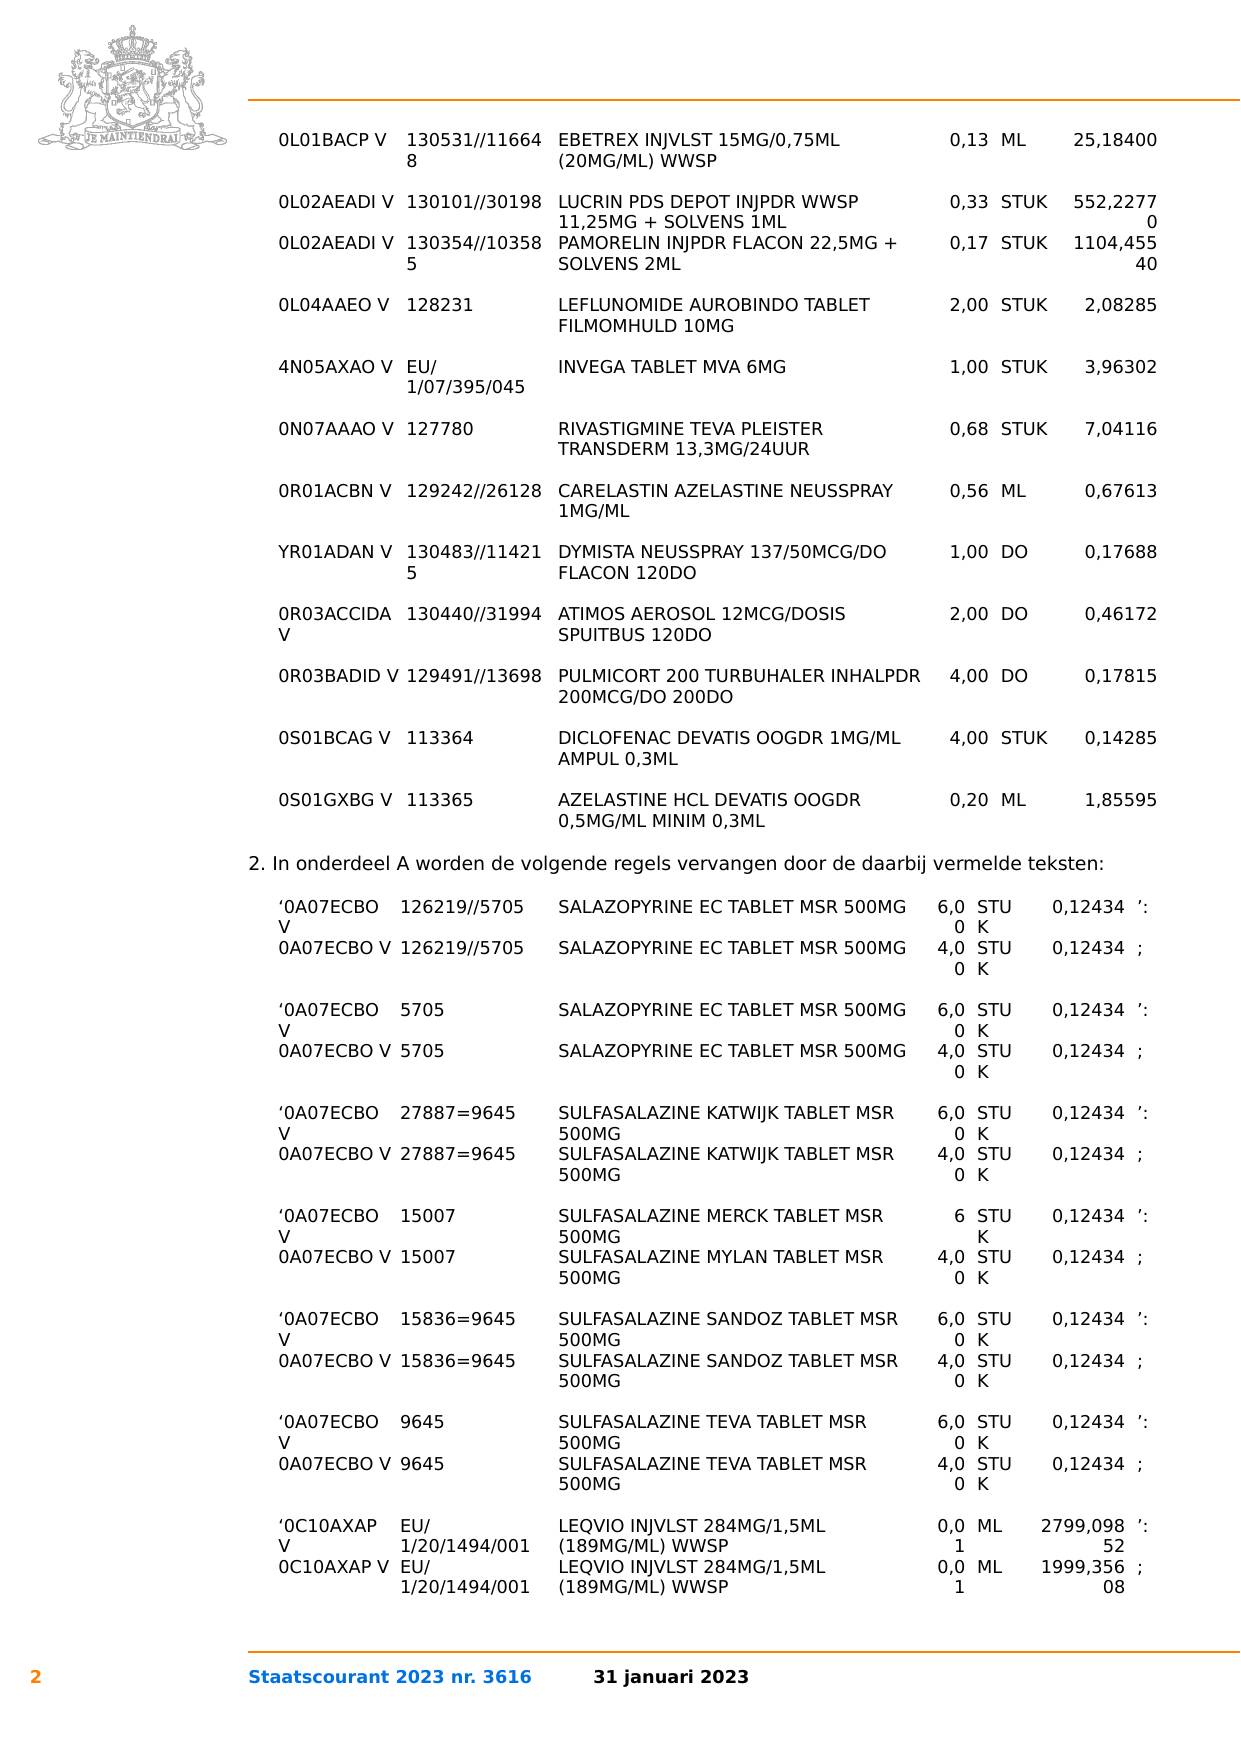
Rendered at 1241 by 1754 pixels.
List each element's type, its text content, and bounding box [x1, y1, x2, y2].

table_cell 0,67613 [1058, 481, 1163, 522]
table_cell 2,00 [936, 604, 994, 646]
table_cell STUK [995, 728, 1058, 769]
table_cell 4,00 [920, 1351, 971, 1392]
table_cell STUK [971, 1351, 1027, 1392]
table_cell 4,00 [920, 1144, 971, 1186]
table_cell ’: [1131, 1206, 1163, 1247]
table_cell 130483//114215 [400, 543, 552, 584]
table_cell 0,12434 [1027, 1144, 1131, 1186]
table_cell 4,00 [920, 938, 971, 979]
table_cell ’: [1131, 1000, 1163, 1041]
table_cell 5705 [394, 1000, 552, 1041]
table_cell STUK [971, 1309, 1027, 1351]
table_cell SALAZOPYRINE EC TABLET MSR 500MG [552, 938, 920, 979]
table_cell [278, 646, 1163, 666]
table_cell 0R01ACBN V [278, 481, 400, 522]
table_cell 6,00 [920, 1000, 971, 1041]
table_cell SULFASALAZINE MERCK TABLET MSR 500MG [552, 1206, 920, 1247]
table_cell 0S01BCAG V [278, 728, 400, 769]
table_cell ’: [1131, 1103, 1163, 1144]
table_cell ML [995, 790, 1058, 831]
table_cell RIVASTIGMINE TEVA PLEISTER TRANSDERM 13,3MG/24UUR [552, 419, 936, 460]
table_cell 0L01BACP V [278, 130, 400, 171]
table_cell 4,00 [920, 1248, 971, 1289]
picture [38, 25, 227, 150]
table_cell YR01ADAN V [278, 543, 400, 584]
table_cell 0,12434 [1027, 1248, 1131, 1289]
table_cell [278, 460, 1163, 481]
table_cell SULFASALAZINE MYLAN TABLET MSR 500MG [552, 1248, 920, 1289]
table_cell 4,00 [920, 1041, 971, 1082]
table_cell 126219//5705 [394, 938, 552, 979]
table_cell 0,56 [936, 481, 994, 522]
table_cell 1,00 [936, 543, 994, 584]
table_cell [278, 274, 1163, 295]
table_cell LEQVIO INJVLST 284MG/1,5ML (189MG/ML) WWSP [552, 1516, 920, 1557]
table_cell 5705 [394, 1041, 552, 1082]
table_cell 0,12434 [1027, 1351, 1131, 1392]
table_cell ‘0A07ECBO V [278, 1413, 394, 1454]
table_cell 0A07ECBO V [278, 1351, 394, 1392]
table_cell 0,12434 [1027, 1041, 1131, 1082]
table_cell EBETREX INJVLST 15MG/0,75ML (20MG/ML) WWSP [552, 130, 936, 171]
table_cell [278, 1392, 1163, 1412]
table_cell 9645 [394, 1413, 552, 1454]
table_cell 0,17688 [1058, 543, 1163, 584]
table_cell 6,00 [920, 1103, 971, 1144]
table_cell SULFASALAZINE TEVA TABLET MSR 500MG [552, 1413, 920, 1454]
table_cell [278, 171, 1163, 192]
table_cell INVEGA TABLET MVA 6MG [552, 357, 936, 398]
table_cell 0,12434 [1027, 1103, 1131, 1144]
table_cell STUK [971, 1041, 1027, 1082]
table_cell 0S01GXBG V [278, 790, 400, 831]
table_cell 4,00 [936, 728, 994, 769]
table_header 126219//5705 [394, 897, 552, 938]
table_cell LEQVIO INJVLST 284MG/1,5ML (189MG/ML) WWSP [552, 1557, 920, 1598]
table_cell 6,00 [920, 1309, 971, 1351]
table_cell LEFLUNOMIDE AUROBINDO TABLET FILMOMHULD 10MG [552, 295, 936, 336]
table_cell ’: [1131, 1413, 1163, 1454]
table_cell STUK [995, 295, 1058, 336]
table_cell [278, 1289, 1163, 1309]
table_cell 0A07ECBO V [278, 1144, 394, 1186]
table_cell ML [971, 1516, 1027, 1557]
table_cell 9645 [394, 1454, 552, 1495]
table_cell 15007 [394, 1206, 552, 1247]
table_cell 0L04AAEO V [278, 295, 400, 336]
table_cell ATIMOS AEROSOL 12MCG/DOSIS SPUITBUS 120DO [552, 604, 936, 646]
table_cell ; [1131, 1041, 1163, 1082]
table_cell STUK [971, 1144, 1027, 1186]
table_cell [278, 1083, 1163, 1103]
table_cell ‘0C10AXAP V [278, 1516, 394, 1557]
table_cell STUK [971, 1413, 1027, 1454]
table_cell 0,33 [936, 192, 994, 233]
table_header STUK [971, 897, 1027, 938]
table_cell STUK [971, 1103, 1027, 1144]
table_cell 3,96302 [1058, 357, 1163, 398]
table_cell 552,22770 [1058, 192, 1163, 233]
table_cell PAMORELIN INJPDR FLACON 22,5MG + SOLVENS 2ML [552, 233, 936, 274]
table_cell ‘0A07ECBO V [278, 1000, 394, 1041]
table_cell 0,17815 [1058, 666, 1163, 707]
table_header 6,00 [920, 897, 971, 938]
table_cell 27887=9645 [394, 1103, 552, 1144]
table_cell 15007 [394, 1248, 552, 1289]
table_cell [278, 336, 1163, 357]
table_cell 0,12434 [1027, 1454, 1131, 1495]
table_cell 2,08285 [1058, 295, 1163, 336]
table_cell [278, 584, 1163, 604]
table_cell 113364 [400, 728, 552, 769]
table_cell 0,12434 [1027, 1000, 1131, 1041]
table_cell 2799,09852 [1027, 1516, 1131, 1557]
table_cell 0N07AAAO V [278, 419, 400, 460]
table_cell STUK [995, 192, 1058, 233]
table_cell 25,18400 [1058, 130, 1163, 171]
table_cell EU/1/07/395/045 [400, 357, 552, 398]
table_cell 130354//103585 [400, 233, 552, 274]
table_cell EU/1/20/1494/001 [394, 1516, 552, 1557]
table_cell DO [995, 604, 1058, 646]
table_cell 127780 [400, 419, 552, 460]
table_cell 0R03ACCIDAV [278, 604, 400, 646]
table_header SALAZOPYRINE EC TABLET MSR 500MG [552, 897, 920, 938]
table_cell 0,01 [920, 1516, 971, 1557]
table_cell ; [1131, 1454, 1163, 1495]
table_cell 4N05AXAO V [278, 357, 400, 398]
table_cell SULFASALAZINE TEVA TABLET MSR 500MG [552, 1454, 920, 1495]
table_cell 0A07ECBO V [278, 1454, 394, 1495]
table_cell ML [995, 130, 1058, 171]
table_cell 0A07ECBO V [278, 938, 394, 979]
table_cell 0,46172 [1058, 604, 1163, 646]
table_cell 1999,35608 [1027, 1557, 1131, 1598]
table_cell 27887=9645 [394, 1144, 552, 1186]
table_cell 6 [920, 1206, 971, 1247]
table_cell 0L02AEADI V [278, 233, 400, 274]
table_cell DO [995, 666, 1058, 707]
table_cell 15836=9645 [394, 1309, 552, 1351]
table_cell ’: [1131, 1309, 1163, 1351]
table_header ’: [1131, 897, 1163, 938]
table_cell 128231 [400, 295, 552, 336]
table_cell LUCRIN PDS DEPOT INJPDR WWSP 11,25MG + SOLVENS 1ML [552, 192, 936, 233]
table_cell STUK [995, 357, 1058, 398]
table_cell [278, 1495, 1163, 1516]
table_cell 0,68 [936, 419, 994, 460]
table_cell CARELASTIN AZELASTINE NEUSSPRAY 1MG/ML [552, 481, 936, 522]
table_cell 1,00 [936, 357, 994, 398]
table_cell 113365 [400, 790, 552, 831]
table_cell 0,12434 [1027, 938, 1131, 979]
table_cell 130531//116648 [400, 130, 552, 171]
table_cell 0A07ECBO V [278, 1248, 394, 1289]
table_cell 2,00 [936, 295, 994, 336]
table_cell ’: [1131, 1516, 1163, 1557]
table_cell 4,00 [936, 666, 994, 707]
table_cell 0,12434 [1027, 1413, 1131, 1454]
table_cell STUK [971, 1000, 1027, 1041]
table_cell SALAZOPYRINE EC TABLET MSR 500MG [552, 1041, 920, 1082]
table_cell ; [1131, 1248, 1163, 1289]
table_cell 0L02AEADI V [278, 192, 400, 233]
table_cell 129491//13698 [400, 666, 552, 707]
table_cell [278, 769, 1163, 790]
table_header 0,12434 [1027, 897, 1131, 938]
table_cell STUK [971, 1248, 1027, 1289]
table_cell [278, 398, 1163, 419]
table_cell DICLOFENAC DEVATIS OOGDR 1MG/ML AMPUL 0,3ML [552, 728, 936, 769]
table_cell DO [995, 543, 1058, 584]
table_cell STUK [995, 233, 1058, 274]
table_cell 0,01 [920, 1557, 971, 1598]
table_cell SULFASALAZINE SANDOZ TABLET MSR 500MG [552, 1351, 920, 1392]
table_cell STUK [971, 1454, 1027, 1495]
table_cell 1104,45540 [1058, 233, 1163, 274]
table_cell SULFASALAZINE SANDOZ TABLET MSR 500MG [552, 1309, 920, 1351]
table_cell PULMICORT 200 TURBUHALER INHALPDR 200MCG/DO 200DO [552, 666, 936, 707]
table_cell 0A07ECBO V [278, 1041, 394, 1082]
table_cell ‘0A07ECBO V [278, 1309, 394, 1351]
table_header ‘0A07ECBO V [278, 897, 394, 938]
table_cell [278, 708, 1163, 728]
table_cell 0C10AXAP V [278, 1557, 394, 1598]
table_cell 1,85595 [1058, 790, 1163, 831]
table_cell 0,12434 [1027, 1206, 1131, 1247]
table_cell ‘0A07ECBO V [278, 1206, 394, 1247]
table_cell ML [971, 1557, 1027, 1598]
table_cell STUK [971, 938, 1027, 979]
table_cell STUK [971, 1206, 1027, 1247]
table_cell 0,17 [936, 233, 994, 274]
table_cell [278, 522, 1163, 542]
table_cell 15836=9645 [394, 1351, 552, 1392]
table_cell ; [1131, 1144, 1163, 1186]
table_cell [278, 1186, 1163, 1206]
table_cell 6,00 [920, 1413, 971, 1454]
table_cell STUK [995, 419, 1058, 460]
table_cell [278, 979, 1163, 1000]
table_cell SALAZOPYRINE EC TABLET MSR 500MG [552, 1000, 920, 1041]
table_cell AZELASTINE HCL DEVATIS OOGDR 0,5MG/ML MINIM 0,3ML [552, 790, 936, 831]
table_cell EU/1/20/1494/001 [394, 1557, 552, 1598]
table_cell SULFASALAZINE KATWIJK TABLET MSR 500MG [552, 1103, 920, 1144]
table_cell 130440//31994 [400, 604, 552, 646]
table_cell ML [995, 481, 1058, 522]
table_cell 4,00 [920, 1454, 971, 1495]
table_cell 0,14285 [1058, 728, 1163, 769]
table_cell ; [1131, 1351, 1163, 1392]
table_cell ; [1131, 1557, 1163, 1598]
table_cell 7,04116 [1058, 419, 1163, 460]
text 2. In onderdeel A worden de volgende regels vervangen door de daarbij vermelde teksten: [248, 853, 1163, 875]
table_cell DYMISTA NEUSSPRAY 137/50MCG/DO FLACON 120DO [552, 543, 936, 584]
table_cell ; [1131, 938, 1163, 979]
table_cell 0,13 [936, 130, 994, 171]
table_cell 0R03BADID V [278, 666, 400, 707]
table_cell 129242//26128 [400, 481, 552, 522]
table_cell 0,12434 [1027, 1309, 1131, 1351]
table_cell 0,20 [936, 790, 994, 831]
table_cell SULFASALAZINE KATWIJK TABLET MSR 500MG [552, 1144, 920, 1186]
table_cell ‘0A07ECBO V [278, 1103, 394, 1144]
table_cell 130101//30198 [400, 192, 552, 233]
